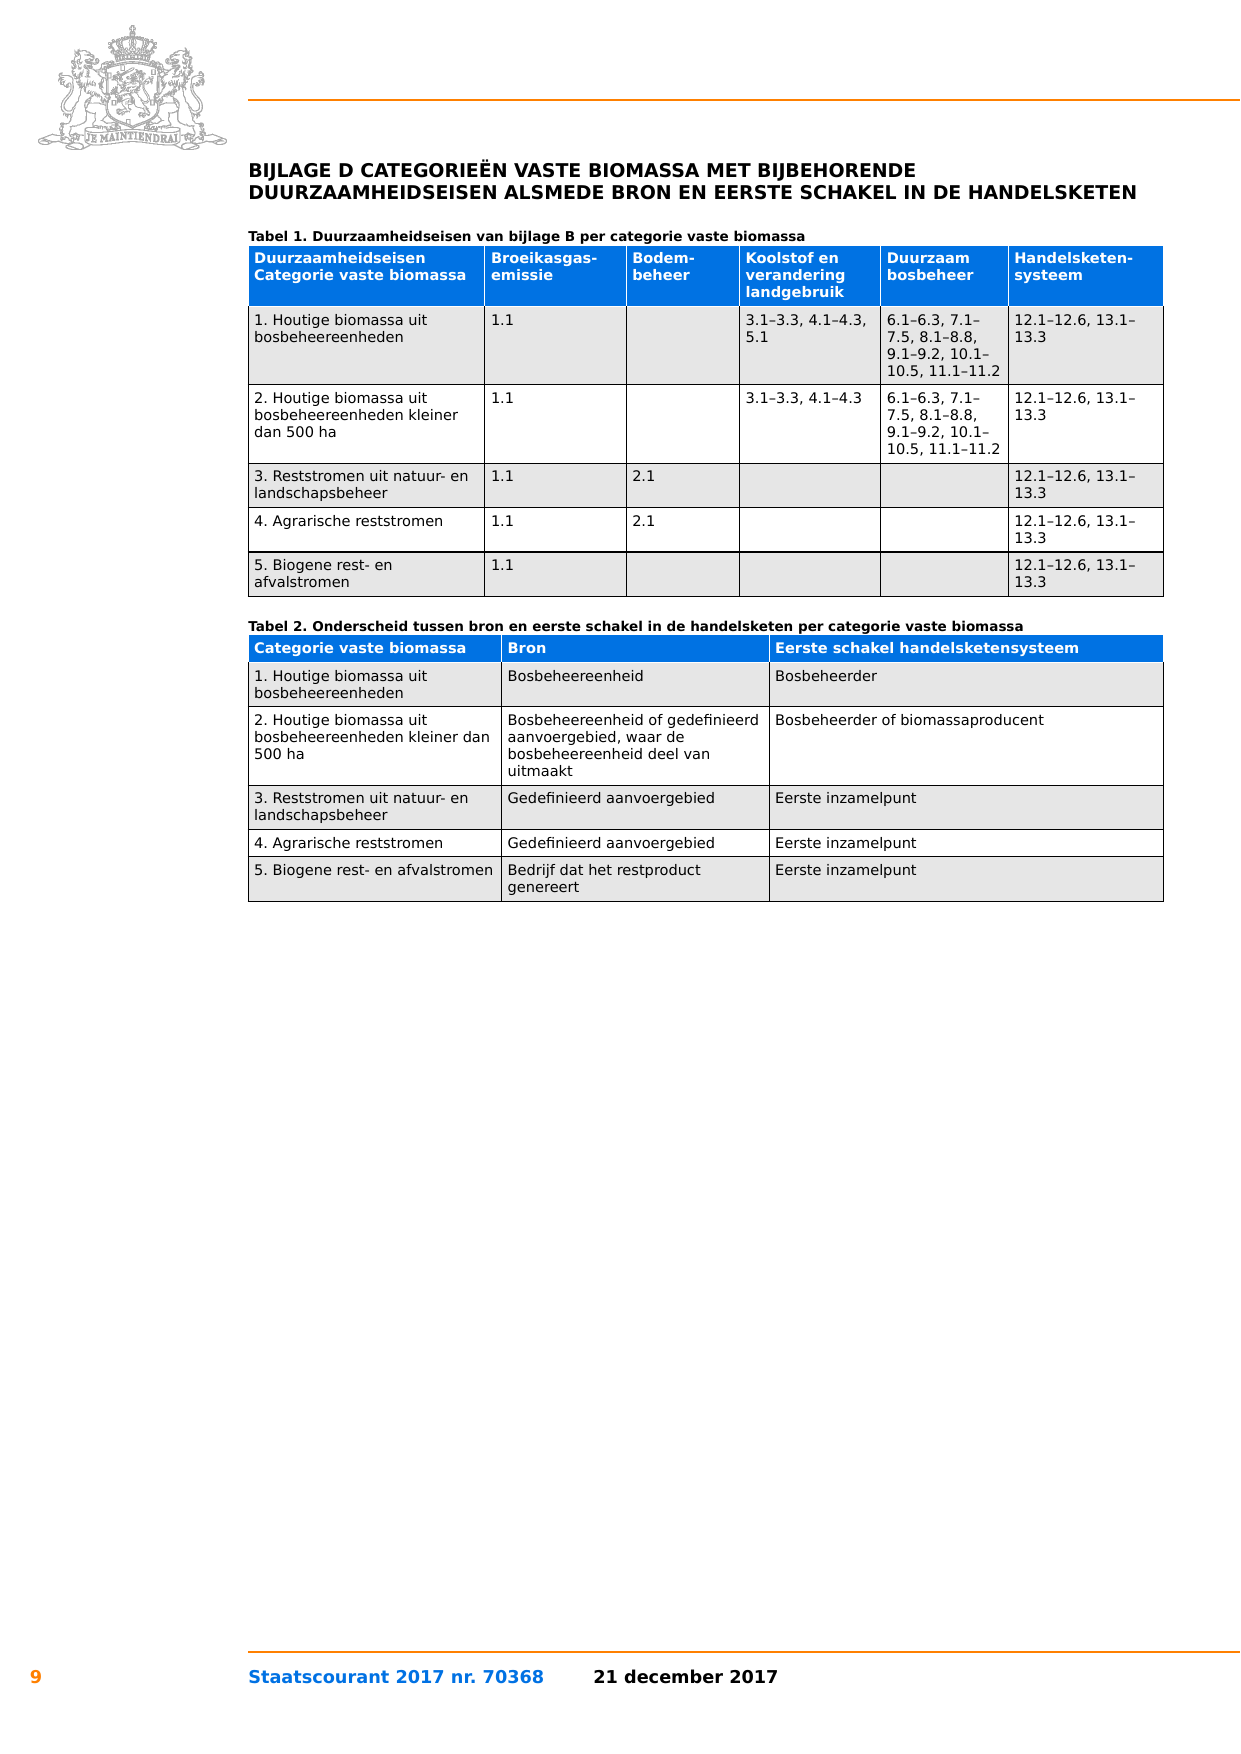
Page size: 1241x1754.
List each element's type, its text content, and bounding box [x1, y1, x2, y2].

table_cell Koolstof en verandering landgebruik [740, 246, 880, 306]
table_cell 1. Houtige biomassa uit bosbeheereenheden [249, 307, 484, 384]
table_cell 6.1–6.3, 7.1–7.5, 8.1–8.8, 9.1–9.2, 10.1–10.5, 11.1–11.2 [881, 385, 1008, 463]
table_cell Bedrijf dat het restproduct genereert [502, 857, 769, 901]
table_cell 3. Reststromen uit natuur- en landschapsbeheer [249, 464, 484, 507]
table_cell 2.1 [627, 508, 739, 551]
table_cell 4. Agrarische reststromen [249, 830, 501, 856]
table_cell Eerste inzamelpunt [770, 830, 1163, 856]
table_cell Eerste inzamelpunt [770, 857, 1163, 901]
table_cell 4. Agrarische reststromen [249, 508, 484, 551]
table_cell Gedefinieerd aanvoergebied [502, 830, 769, 856]
table_cell 3. Reststromen uit natuur- en landschapsbeheer [249, 786, 501, 829]
table_cell 1.1 [485, 385, 626, 463]
table_cell Bosbeheereenheid of gedefinieerd aanvoergebied, waar de bosbeheereenheid deel van uitmaakt [502, 707, 769, 784]
table_cell [740, 508, 880, 551]
table_cell 1.1 [485, 307, 626, 384]
table_cell Bron [502, 635, 769, 662]
table_cell Broeikasgas-emissie [485, 246, 626, 306]
table_header Tabel 2. Onderscheid tussen bron en eerste schakel in de handelsketen per categorie vaste biomassa [248, 619, 1163, 634]
table_cell Bodem-beheer [627, 246, 739, 306]
table_cell [881, 553, 1008, 596]
table_cell Duurzaam bosbeheer [881, 246, 1008, 306]
table_cell 6.1–6.3, 7.1–7.5, 8.1–8.8, 9.1–9.2, 10.1–10.5, 11.1–11.2 [881, 307, 1008, 384]
table_cell 1.1 [485, 508, 626, 551]
table_cell Bosbeheereenheid [502, 663, 769, 706]
table_cell 3.1–3.3, 4.1–4.3, 5.1 [740, 307, 880, 384]
table_cell Eerste schakel handelsketensysteem [770, 635, 1163, 662]
table_cell Duurzaamheidseisen Categorie vaste biomassa [249, 246, 484, 306]
table_cell Eerste inzamelpunt [770, 786, 1163, 829]
table_cell Gedefinieerd aanvoergebied [502, 786, 769, 829]
table_cell [740, 464, 880, 507]
picture [38, 25, 227, 150]
table_cell 12.1–12.6, 13.1–13.3 [1009, 307, 1163, 384]
table_cell [881, 508, 1008, 551]
table_cell 12.1–12.6, 13.1–13.3 [1009, 464, 1163, 507]
table_header Tabel 1. Duurzaamheidseisen van bijlage B per categorie vaste biomassa [248, 229, 1163, 244]
table_cell 1.1 [485, 464, 626, 507]
table_cell 3.1–3.3, 4.1–4.3 [740, 385, 880, 463]
table_cell Bosbeheerder of biomassaproducent [770, 707, 1163, 784]
table_cell Categorie vaste biomassa [249, 635, 501, 662]
table_cell 1.1 [485, 553, 626, 596]
table_cell 5. Biogene rest- en afvalstromen [249, 553, 484, 596]
table_cell 12.1–12.6, 13.1–13.3 [1009, 553, 1163, 596]
table_cell 2. Houtige biomassa uit bosbeheereenheden kleiner dan 500 ha [249, 385, 484, 463]
table_cell Bosbeheerder [770, 663, 1163, 706]
table_cell [627, 307, 739, 384]
table_cell [627, 385, 739, 463]
table_cell Handelsketen-systeem [1009, 246, 1163, 306]
table_cell 5. Biogene rest- en afvalstromen [249, 857, 501, 901]
table_cell [740, 553, 880, 596]
table_cell 12.1–12.6, 13.1–13.3 [1009, 385, 1163, 463]
table_cell [627, 553, 739, 596]
table_cell 2.1 [627, 464, 739, 507]
table_cell 2. Houtige biomassa uit bosbeheereenheden kleiner dan 500 ha [249, 707, 501, 784]
subtitle BIJLAGE D CATEGORIEËN VASTE BIOMASSA MET BIJBEHORENDE DUURZAAMHEIDSEISEN ALSMEDE BRON EN EERSTE SCHAKEL IN DE HANDELSKETEN [248, 160, 1163, 204]
table_cell 1. Houtige biomassa uit bosbeheereenheden [249, 663, 501, 706]
table_cell [881, 464, 1008, 507]
table_cell 12.1–12.6, 13.1–13.3 [1009, 508, 1163, 551]
